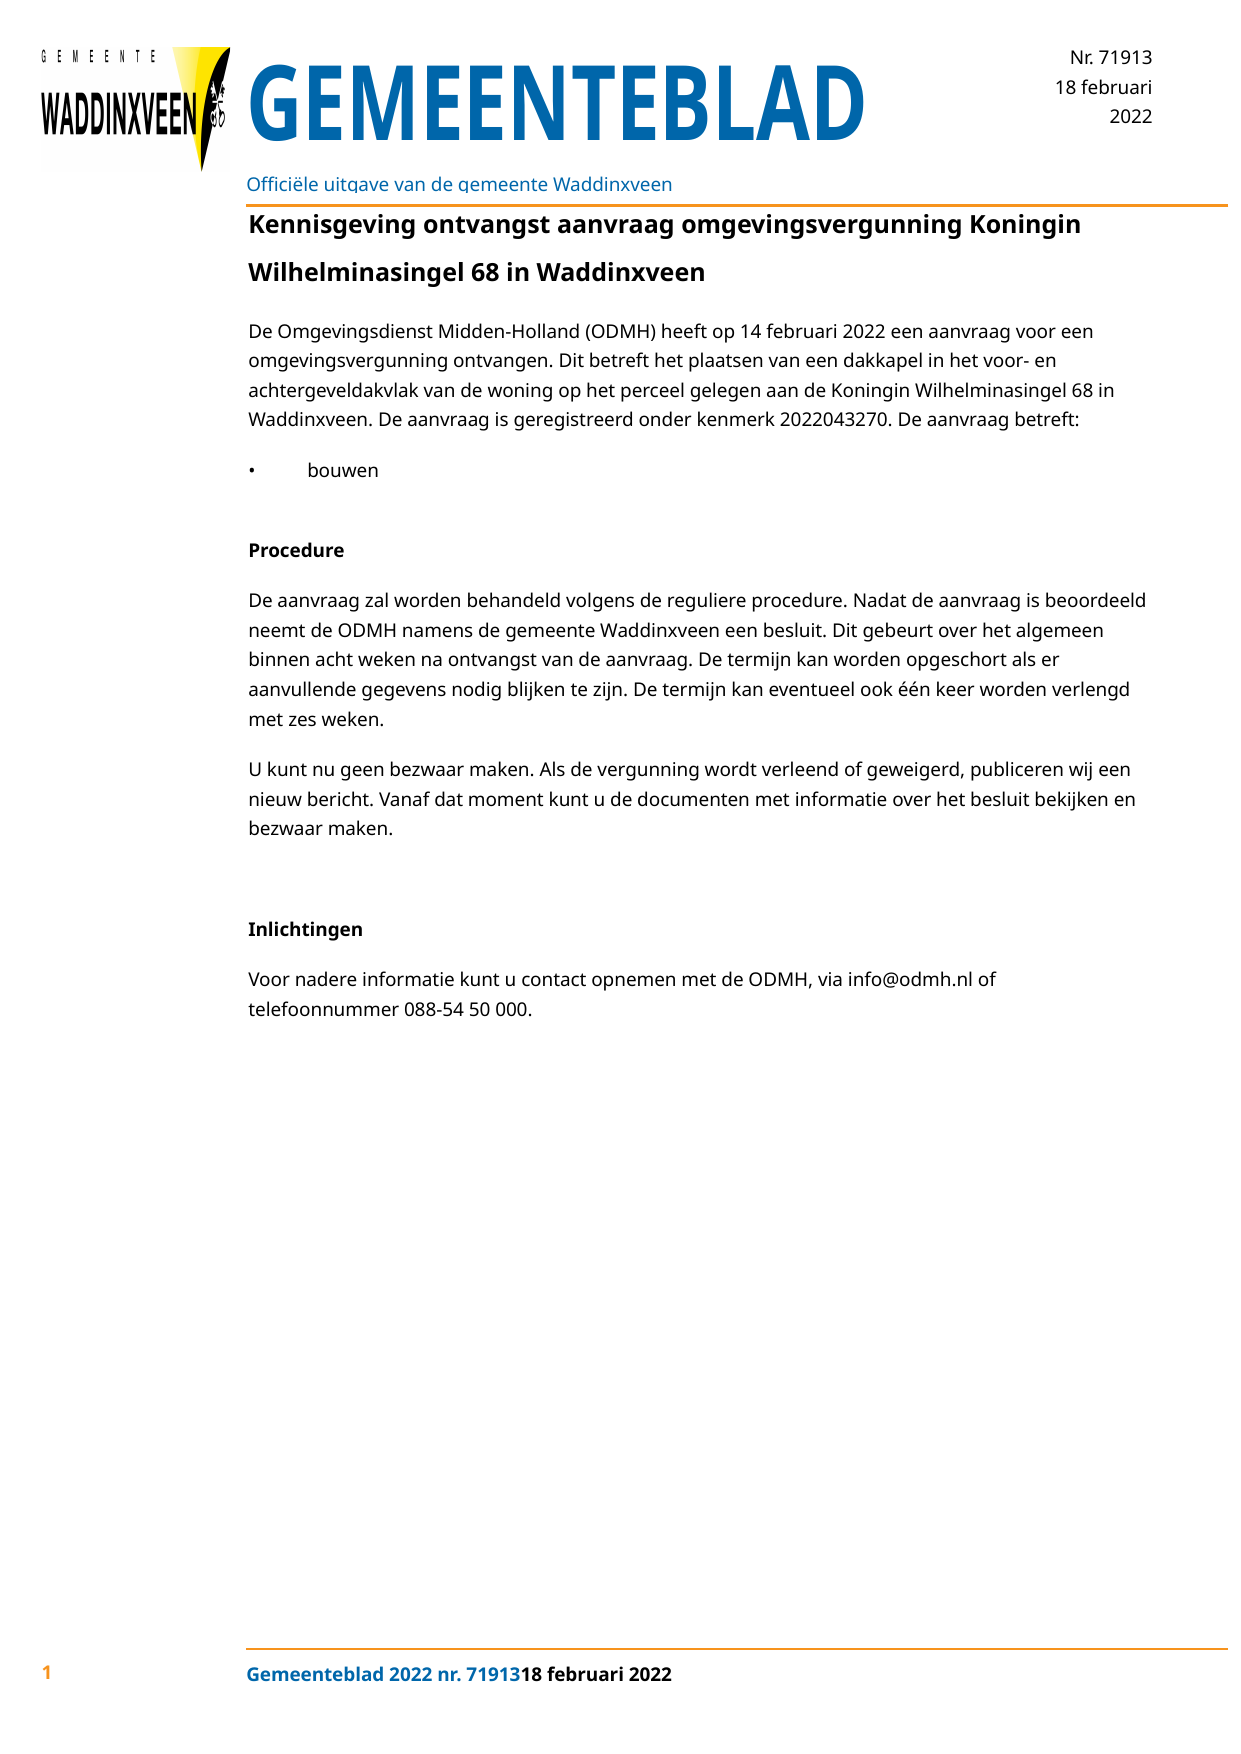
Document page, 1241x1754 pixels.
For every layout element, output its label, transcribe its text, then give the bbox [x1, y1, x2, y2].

text De Omgevingsdienst Midden-Holland (ODMH) heeft op 14 februari 2022 een aanvraag voor een omgevingsvergunning ontvangen. Dit betreft het plaatsen van een dakkapel in het voor- en achtergeveldakvlak van de woning op het perceel gelegen aan de Koningin Wilhelminasingel 68 in Waddinxveen. De aanvraag is geregistreerd onder kenmerk 2022043270. De aanvraag betreft: [248, 318, 1152, 432]
text Procedure [248, 537, 1152, 563]
text Kennisgeving ontvangst aanvraag omgevingsvergunning Koningin Wilhelminasingel 68 in Waddinxveen [248, 207, 1152, 288]
text Inlichtingen [248, 916, 1152, 942]
text Voor nadere informatie kunt u contact opnemen met de ODMH, via info@odmh.nl of telefoonnummer 088-54 50 000. [248, 967, 1152, 1022]
list bouwen [248, 457, 1152, 483]
text De aanvraag zal worden behandeld volgens de reguliere procedure. Nadat de aanvraag is beoordeeld neemt de ODMH namens de gemeente Waddinxveen een besluit. Dit gebeurt over het algemeen binnen acht weken na ontvangst van de aanvraag. De termijn kan worden opgeschort als er aanvullende gegevens nodig blijken te zijn. De termijn kan eventueel ook één keer worden verlengd met zes weken. [248, 587, 1152, 732]
text U kunt nu geen bezwaar maken. Als de vergunning wordt verleend of geweigerd, publiceren wij een nieuw bericht. Vanaf dat moment kunt u de documenten met informatie over het besluit bekijken en bezwaar maken. [248, 756, 1152, 841]
picture [41, 47, 231, 172]
